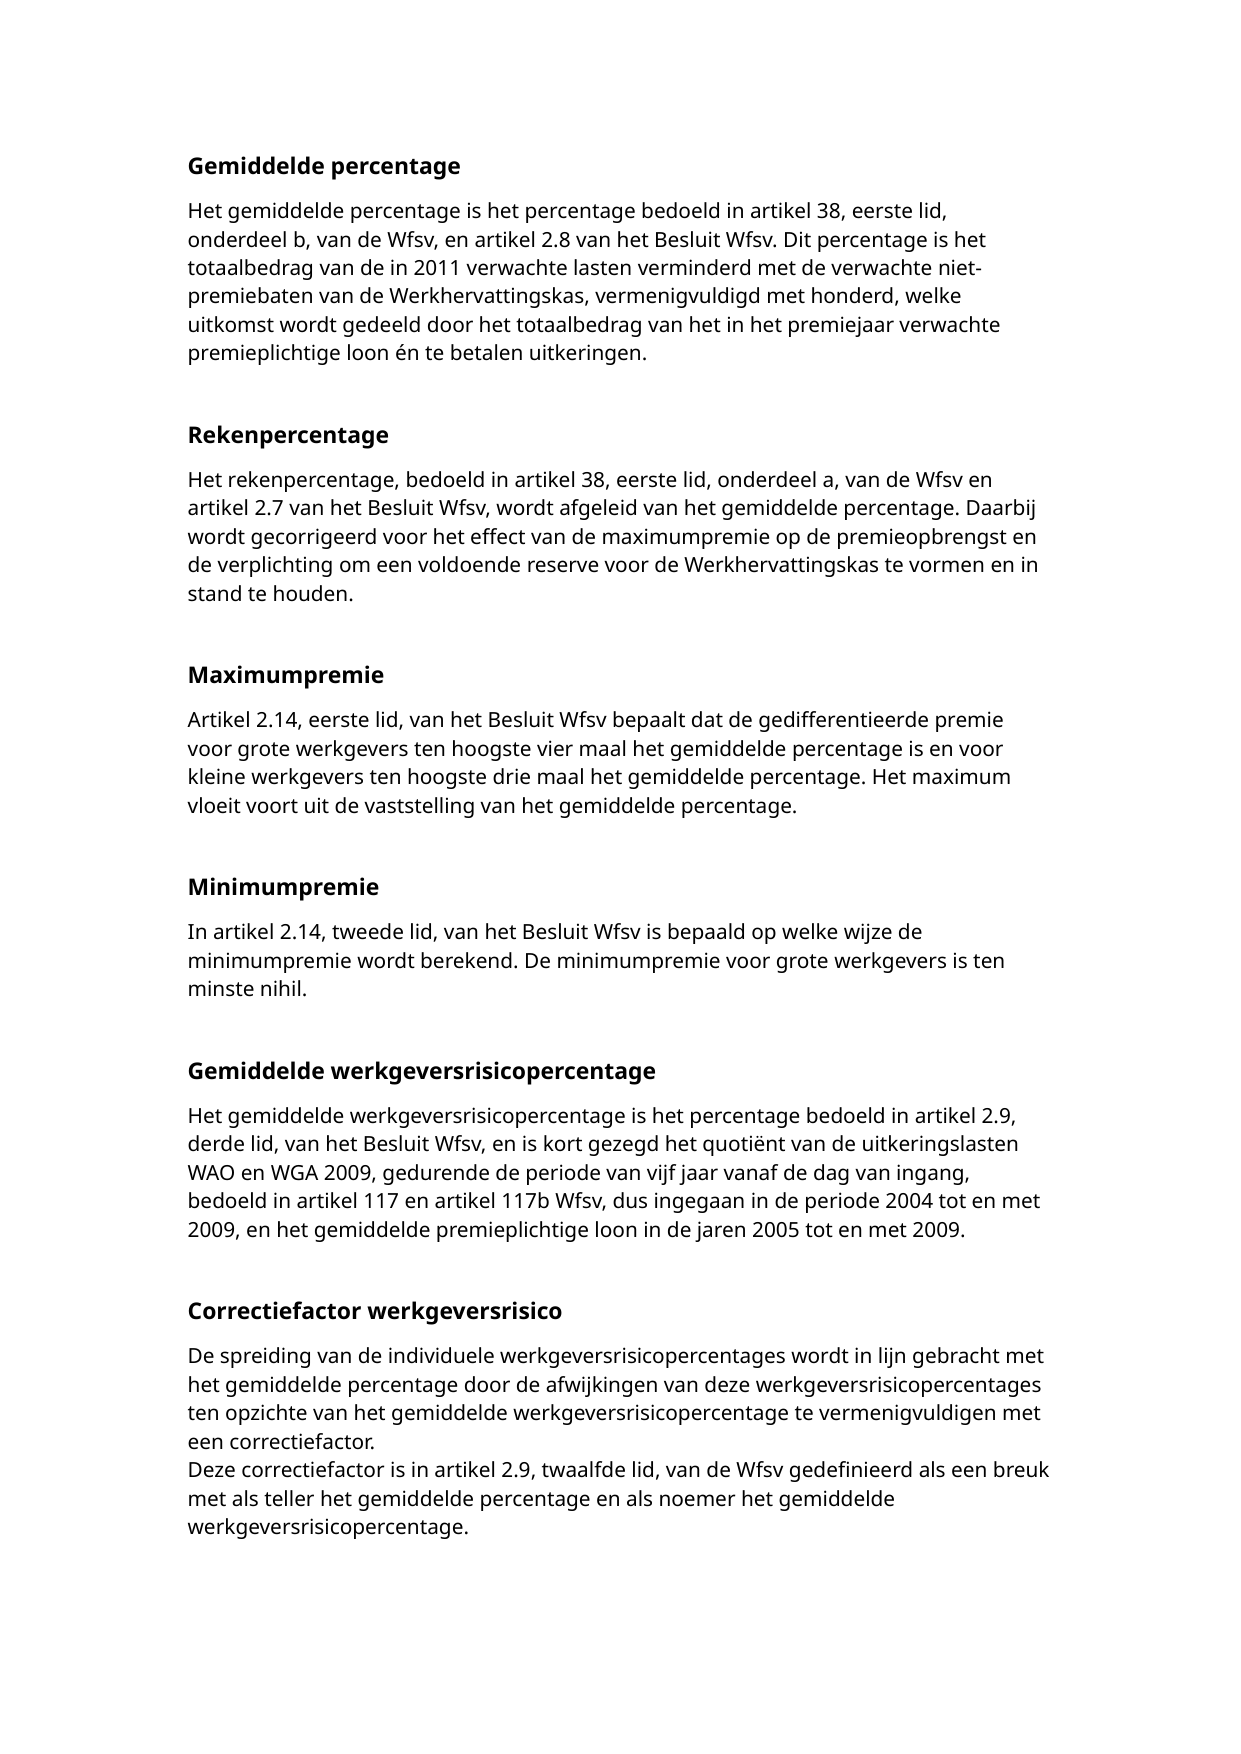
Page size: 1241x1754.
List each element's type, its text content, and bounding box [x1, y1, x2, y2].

subtitle Gemiddelde werkgeversrisicopercentage [187, 1055, 1053, 1086]
text Deze correctiefactor is in artikel 2.9, twaalfde lid, van de Wfsv gedefinieerd als een breuk met als teller het gemiddelde percentage en als noemer het gemiddelde werkgeversrisicopercentage. [187, 1455, 1053, 1541]
subtitle Minimumpremie [187, 871, 1053, 902]
text Artikel 2.14, eerste lid, van het Besluit Wfsv bepaalt dat de gedifferentieerde premie voor grote werkgevers ten hoogste vier maal het gemiddelde percentage is en voor kleine werkgevers ten hoogste drie maal het gemiddelde percentage. Het maximum vloeit voort uit de vaststelling van het gemiddelde percentage. [187, 706, 1053, 819]
subtitle Rekenpercentage [187, 419, 1053, 450]
subtitle Maximumpremie [187, 659, 1053, 691]
text Het gemiddelde percentage is het percentage bedoeld in artikel 38, eerste lid, onderdeel b, van de Wfsv, en artikel 2.8 van het Besluit Wfsv. Dit percentage is het totaalbedrag van de in 2011 verwachte lasten verminderd met de verwachte niet-premiebaten van de Werkhervattingskas, vermenigvuldigd met honderd, welke uitkomst wordt gedeeld door het totaalbedrag van het in het premiejaar verwachte premieplichtige loon én te betalen uitkeringen. [187, 196, 1053, 367]
subtitle Correctiefactor werkgeversrisico [187, 1295, 1053, 1326]
text Het gemiddelde werkgeversrisicopercentage is het percentage bedoeld in artikel 2.9, derde lid, van het Besluit Wfsv, en is kort gezegd het quotiënt van de uitkeringslasten WAO en WGA 2009, gedurende de periode van vijf jaar vanaf de dag van ingang, bedoeld in artikel 117 en artikel 117b Wfsv, dus ingegaan in de periode 2004 tot en met 2009, en het gemiddelde premieplichtige loon in de jaren 2005 tot en met 2009. [187, 1101, 1053, 1243]
text Het rekenpercentage, bedoeld in artikel 38, eerste lid, onderdeel a, van de Wfsv en artikel 2.7 van het Besluit Wfsv, wordt afgeleid van het gemiddelde percentage. Daarbij wordt gecorrigeerd voor het effect van de maximumpremie op de premieopbrengst en de verplichting om een voldoende reserve voor de Werkhervattingskas te vormen en in stand te houden. [187, 465, 1053, 607]
subtitle Gemiddelde percentage [187, 150, 1053, 181]
text De spreiding van de individuele werkgeversrisicopercentages wordt in lijn gebracht met het gemiddelde percentage door de afwijkingen van deze werkgeversrisicopercentages ten opzichte van het gemiddelde werkgeversrisicopercentage te vermenigvuldigen met een correctiefactor. [187, 1341, 1053, 1455]
text In artikel 2.14, tweede lid, van het Besluit Wfsv is bepaald op welke wijze de minimumpremie wordt berekend. De minimumpremie voor grote werkgevers is ten minste nihil. [187, 917, 1053, 1003]
